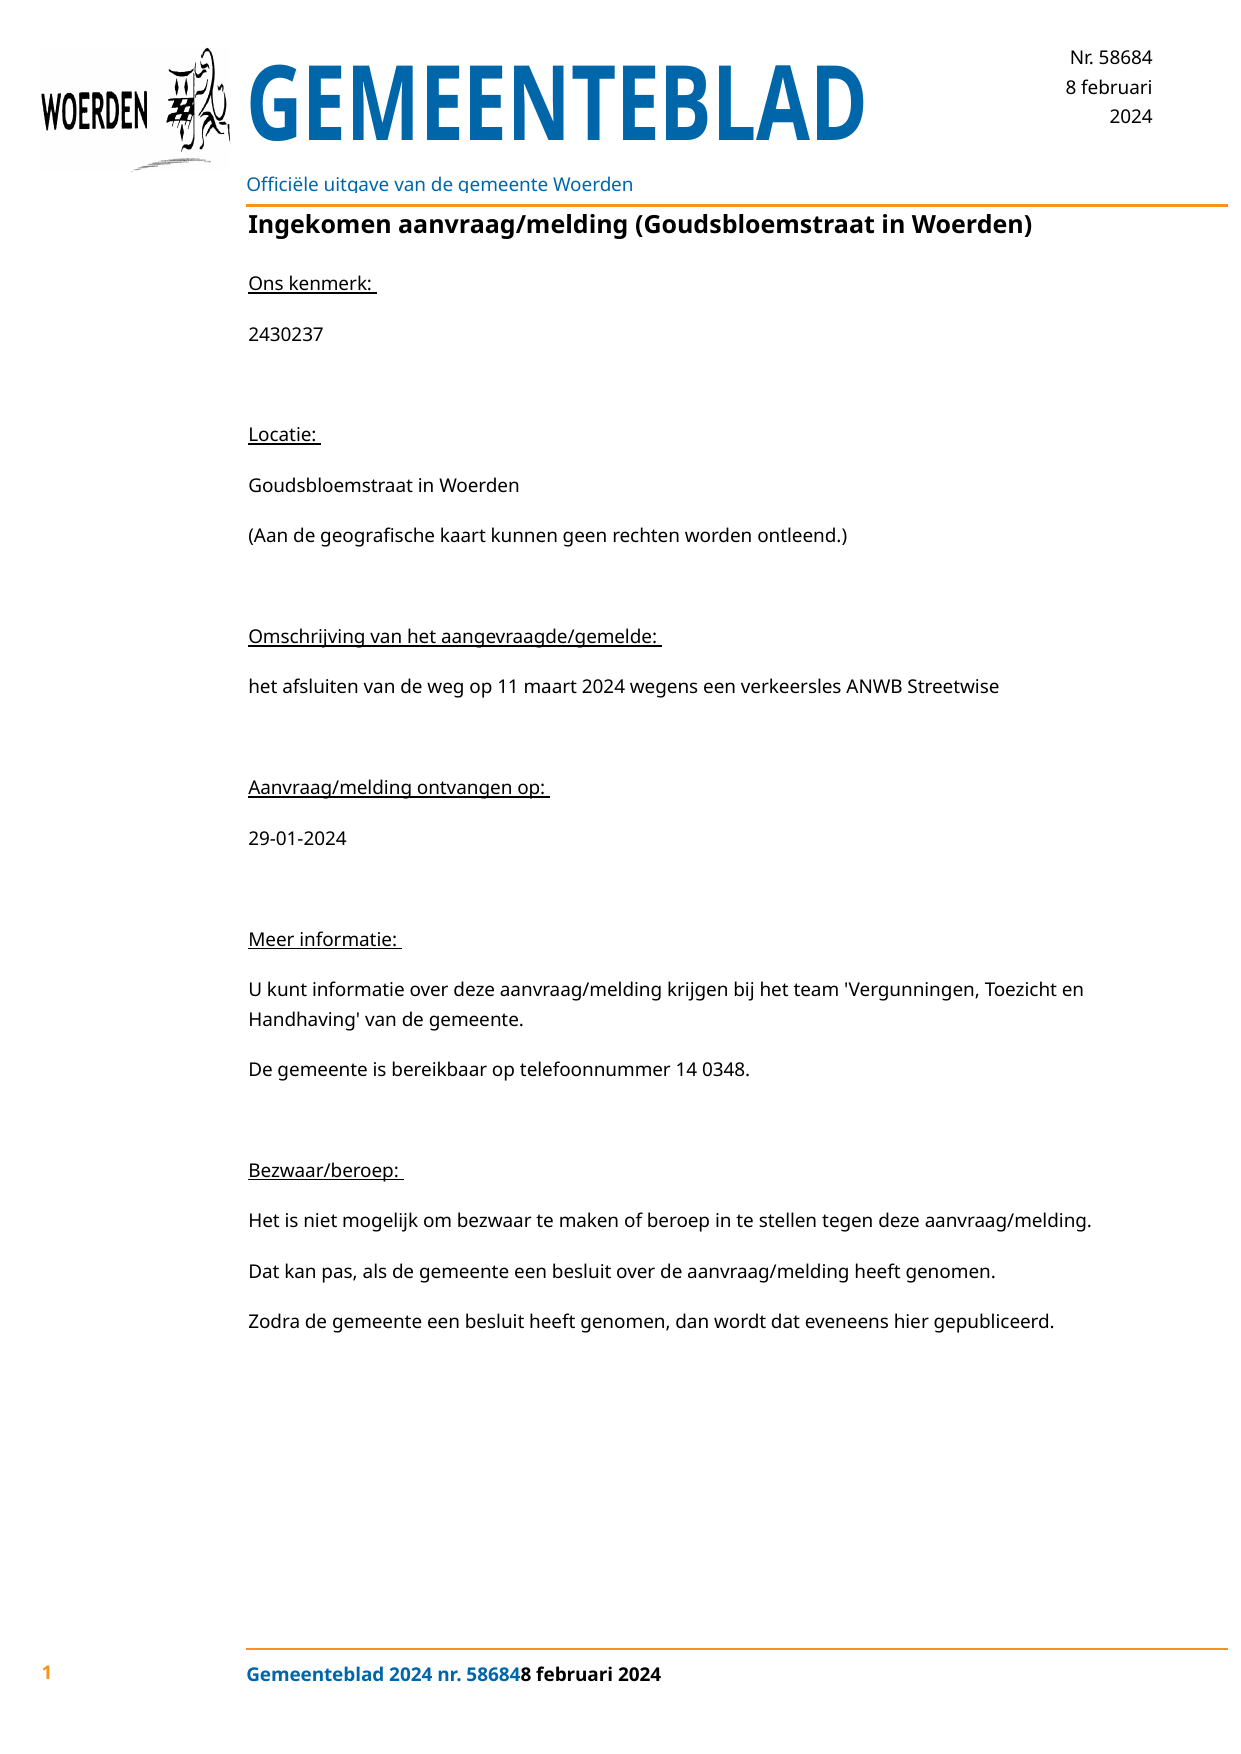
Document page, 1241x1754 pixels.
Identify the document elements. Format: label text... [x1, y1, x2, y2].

text Dat kan pas, als de gemeente een besluit over de aanvraag/melding heeft genomen. [248, 1258, 1152, 1283]
text Ons kenmerk: [248, 270, 1152, 296]
text Ingekomen aanvraag/melding (Goudsbloemstraat in Woerden) [248, 207, 1152, 241]
text het afsluiten van de weg op 11 maart 2024 wegens een verkeersles ANWB Streetwise [248, 674, 1152, 699]
text De gemeente is bereikbaar op telefoonnummer 14 0348. [248, 1056, 1152, 1082]
text (Aan de geografische kaart kunnen geen rechten worden ontleend.) [248, 522, 1152, 548]
text Omschrijving van het aangevraagde/gemelde: [248, 623, 1152, 649]
text 29-01-2024 [248, 825, 1152, 851]
text U kunt informatie over deze aanvraag/melding krijgen bij het team 'Vergunningen, Toezicht en Handhaving' van de gemeente. [248, 976, 1152, 1031]
text Locatie: [248, 422, 1152, 447]
text 2430237 [248, 321, 1152, 346]
text Zodra de gemeente een besluit heeft genomen, dan wordt dat eveneens hier gepubliceerd. [248, 1308, 1152, 1334]
picture [41, 47, 231, 172]
text Het is niet mogelijk om bezwaar te maken of beroep in te stellen tegen deze aanvraag/melding. [248, 1207, 1152, 1233]
text Aanvraag/melding ontvangen op: [248, 774, 1152, 800]
text Meer informatie: [248, 926, 1152, 951]
text Goudsbloemstraat in Woerden [248, 472, 1152, 498]
text Bezwaar/beroep: [248, 1157, 1152, 1183]
